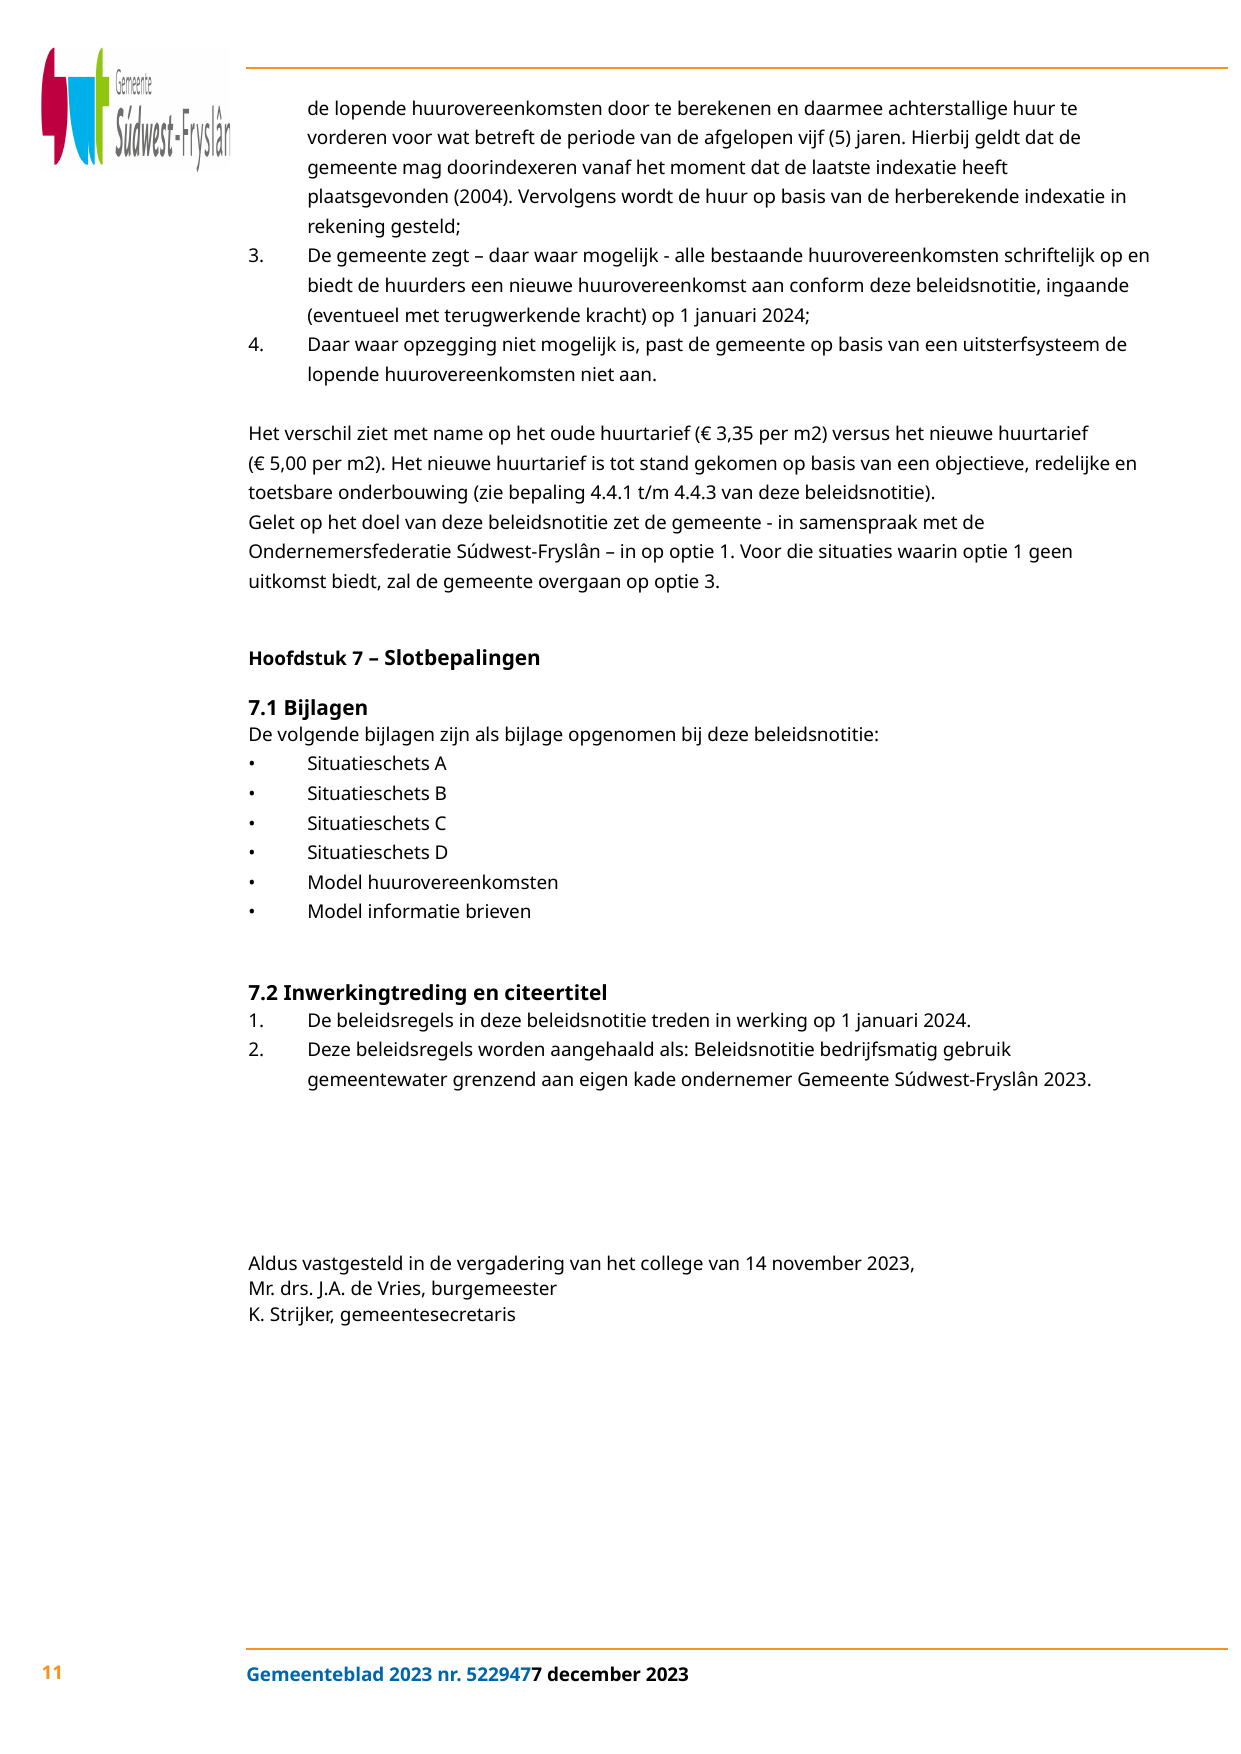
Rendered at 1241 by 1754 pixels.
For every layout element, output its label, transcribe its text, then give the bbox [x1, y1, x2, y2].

text 7.2 Inwerkingtreding en citeertitel [248, 978, 1152, 1007]
text (€ 5,00 per m2). Het nieuwe huurtarief is tot stand gekomen op basis van een objectieve, redelijke en toetsbare onderbouwing (zie bepaling 4.4.1 t/m 4.4.3 van deze beleidsnotitie). [248, 450, 1152, 505]
text K. Strijker, gemeentesecretaris [248, 1301, 1152, 1327]
text Mr. drs. J.A. de Vries, burgemeester [248, 1276, 1152, 1301]
text Aldus vastgesteld in de vergadering van het college van 14 november 2023, [248, 1250, 1152, 1276]
list Situatieschets D [248, 839, 1152, 865]
text 7.1 Bijlagen [248, 693, 1152, 721]
list De gemeente zegt – daar waar mogelijk - alle bestaande huurovereenkomsten schriftelijk op en biedt de huurders een nieuwe huurovereenkomst aan conform deze beleidsnotitie, ingaande (eventueel met terugwerkende kracht) op 1 januari 2024; [248, 243, 1152, 328]
text Gelet op het doel van deze beleidsnotitie zet de gemeente - in samenspraak met de Ondernemersfederatie Súdwest-Fryslân – in op optie 1. Voor die situaties waarin optie 1 geen uitkomst biedt, zal de gemeente overgaan op optie 3. [248, 509, 1152, 594]
text Hoofdstuk 7 – Slotbepalingen [248, 643, 1152, 672]
list Situatieschets B [248, 780, 1152, 806]
list Situatieschets A [248, 751, 1152, 776]
list De beleidsregels in deze beleidsnotitie treden in werking op 1 januari 2024. [248, 1007, 1152, 1033]
list Deze beleidsregels worden aangehaald als: Beleidsnotitie bedrijfsmatig gebruik gemeentewater grenzend aan eigen kade ondernemer Gemeente Súdwest-Fryslân 2023. [248, 1037, 1152, 1092]
picture [41, 47, 231, 172]
list Situatieschets C [248, 810, 1152, 836]
list Model huurovereenkomsten [248, 869, 1152, 895]
list Model informatie brieven [248, 898, 1152, 924]
text De volgende bijlagen zijn als bijlage opgenomen bij deze beleidsnotitie: [248, 721, 1152, 747]
list Daar waar opzegging niet mogelijk is, past de gemeente op basis van een uitsterfsysteem de lopende huurovereenkomsten niet aan. [248, 331, 1152, 387]
text Het verschil ziet met name op het oude huurtarief (€ 3,35 per m2) versus het nieuwe huurtarief [248, 420, 1152, 446]
list de lopende huurovereenkomsten door te berekenen en daarmee achterstallige huur te vorderen voor wat betreft de periode van de afgelopen vijf (5) jaren. Hierbij geldt dat de gemeente mag doorindexeren vanaf het moment dat de laatste indexatie heeft plaatsgevonden (2004). Vervolgens wordt de huur op basis van de herberekende indexatie in rekening gesteld; [248, 95, 1152, 239]
